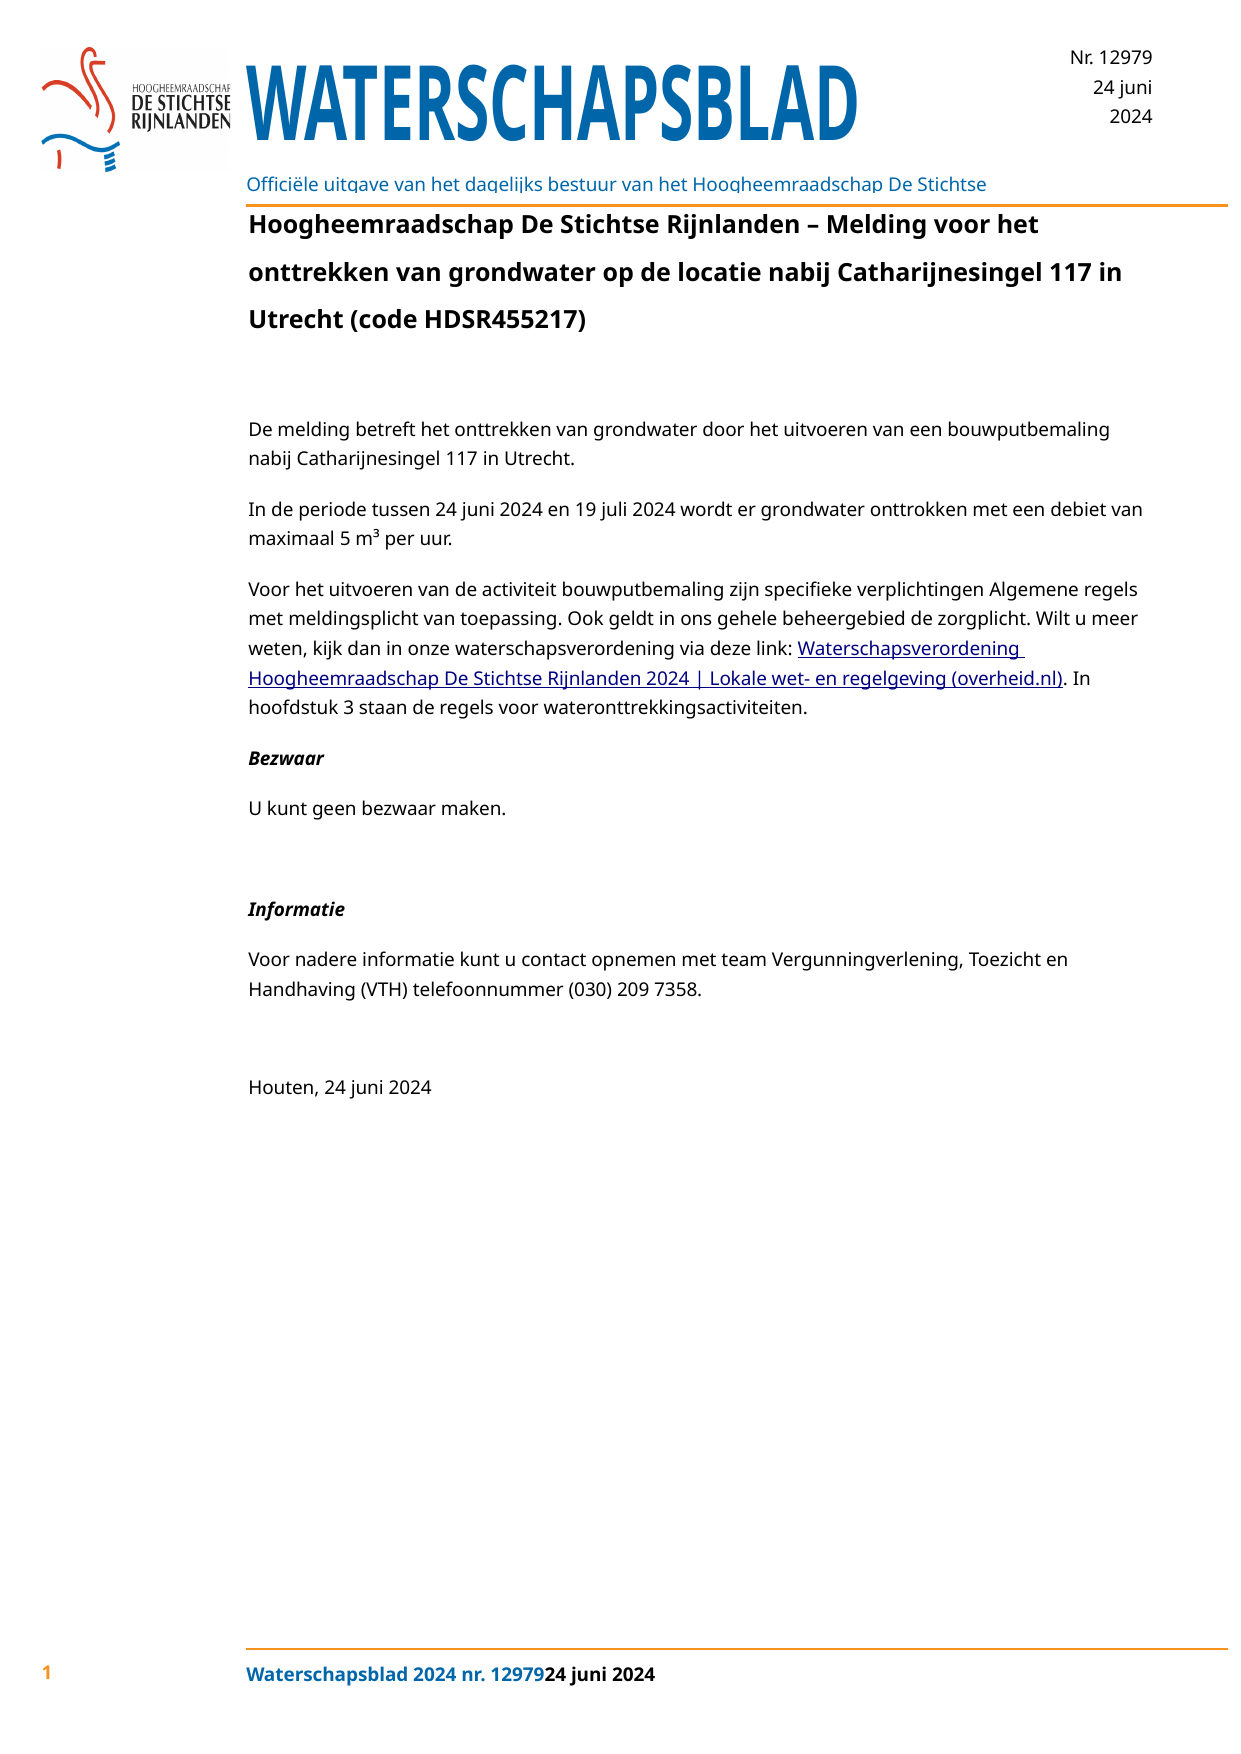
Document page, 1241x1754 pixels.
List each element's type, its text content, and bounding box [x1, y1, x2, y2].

text U kunt geen bezwaar maken. [248, 795, 1152, 821]
text Bezwaar [248, 745, 1152, 770]
text Voor nadere informatie kunt u contact opnemen met team Vergunningverlening, Toezicht en Handhaving (VTH) telefoonnummer (030) 209 7358. [248, 946, 1152, 1002]
text Hoogheemraadschap De Stichtse Rijnlanden – Melding voor het onttrekken van grondwater op de locatie nabij Catharijnesingel 117 in Utrecht (code HDSR455217) [248, 207, 1152, 336]
text Houten, 24 juni 2024 [248, 1074, 1152, 1100]
text De melding betreft het onttrekken van grondwater door het uitvoeren van een bouwputbemaling nabij Catharijnesingel 117 in Utrecht. [248, 416, 1152, 471]
picture [41, 47, 231, 172]
text Informatie [248, 896, 1152, 922]
text In de periode tussen 24 juni 2024 en 19 juli 2024 wordt er grondwater onttrokken met een debiet van maximaal 5 m³ per uur. [248, 496, 1152, 551]
text Voor het uitvoeren van de activiteit bouwputbemaling zijn specifieke verplichtingen Algemene regels met meldingsplicht van toepassing. Ook geldt in ons gehele beheergebied de zorgplicht. Wilt u meer weten, kijk dan in onze waterschapsverordening via deze link: Waterschapsverordening Hoogheemraadschap De Stichtse Rijnlanden 2024 | Lokale wet- en regelgeving (overheid.nl). In hoofdstuk 3 staan de regels voor wateronttrekkingsactiviteiten. [248, 576, 1152, 720]
